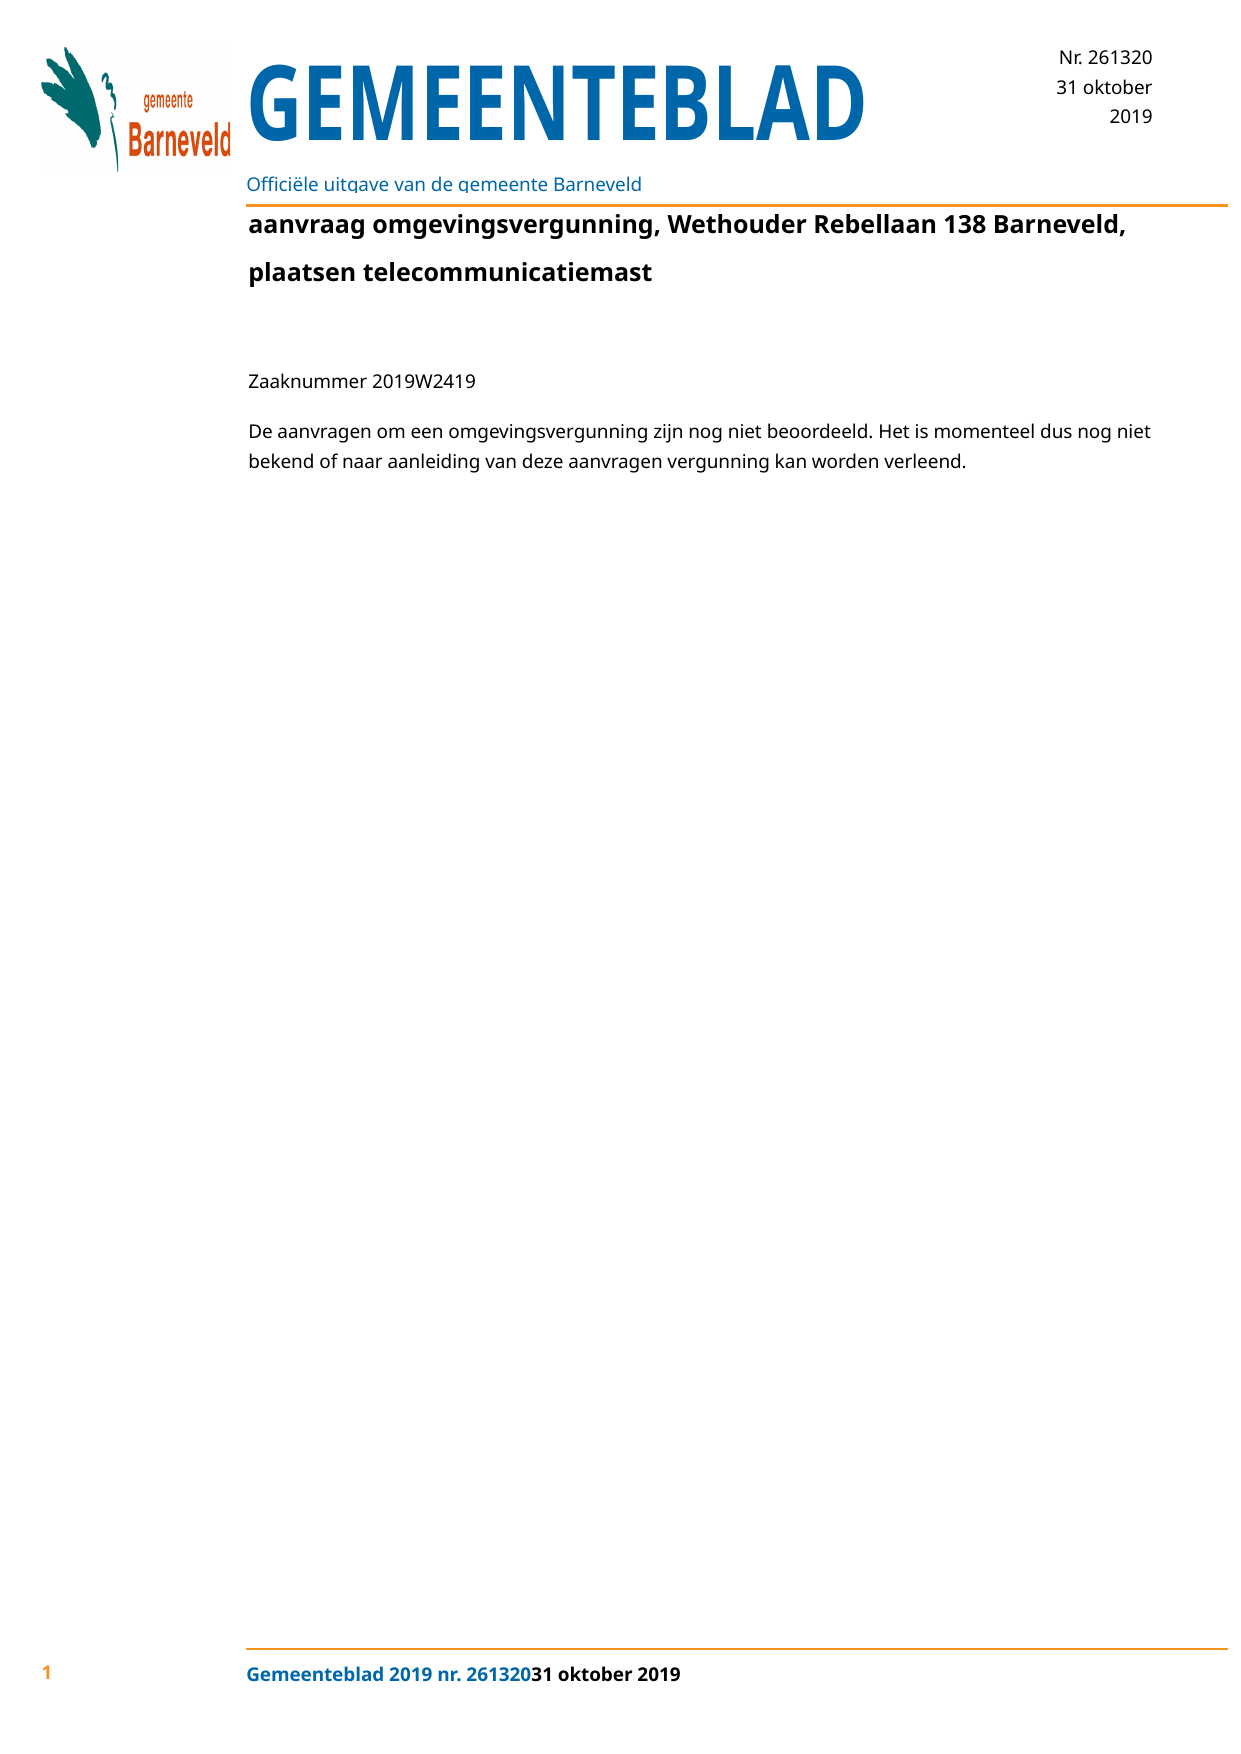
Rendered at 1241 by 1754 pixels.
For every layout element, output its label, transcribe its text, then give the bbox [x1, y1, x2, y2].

text aanvraag omgevingsvergunning, Wethouder Rebellaan 138 Barneveld, plaatsen telecommunicatiemast [248, 207, 1152, 288]
text De aanvragen om een omgevingsvergunning zijn nog niet beoordeeld. Het is momenteel dus nog niet bekend of naar aanleiding van deze aanvragen vergunning kan worden verleend. [248, 419, 1152, 474]
text Zaaknummer 2019W2419 [248, 368, 1152, 394]
picture [41, 47, 231, 172]
